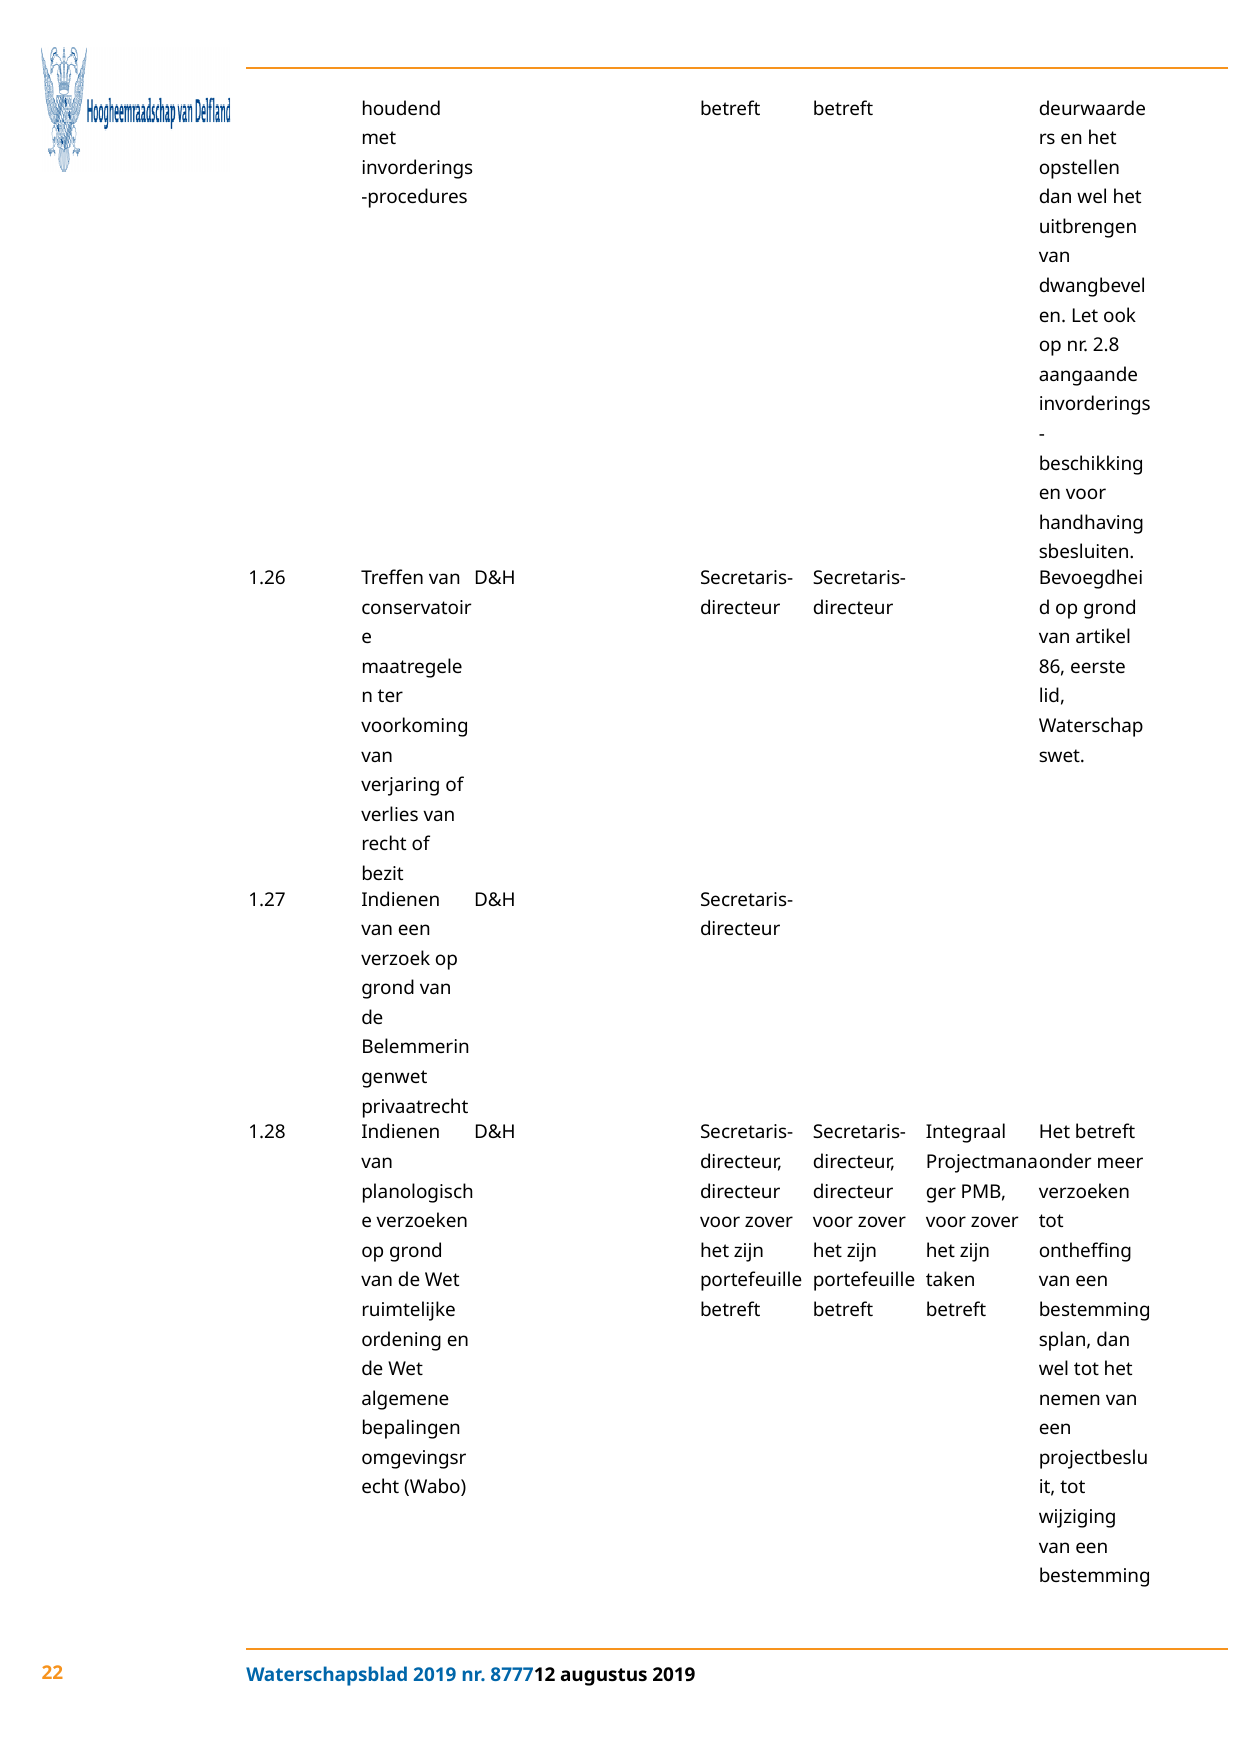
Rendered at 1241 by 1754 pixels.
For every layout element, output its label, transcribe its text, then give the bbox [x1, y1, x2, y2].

table_cell Indienen van planologische verzoeken op grond van de Wet ruimtelijke ordening en de Wet algemene bepalingen omgevingsrecht (Wabo) [361, 1119, 474, 1588]
table_cell [587, 564, 700, 886]
table_cell houdend met invorderings-procedures [361, 95, 474, 564]
table_cell betreft [813, 95, 926, 564]
table_cell [248, 95, 361, 564]
table_cell [813, 886, 926, 1119]
table_cell Indienen van een verzoek op grond van de Belemmeringenwet privaatrecht [361, 886, 474, 1119]
table_cell 1.28 [248, 1119, 361, 1588]
table_cell [474, 95, 587, 564]
table_cell Het betreft onder meer verzoeken tot ontheffing van een bestemmingsplan, dan wel tot het nemen van een projectbesluit, tot wijziging van een bestemming [1039, 1119, 1152, 1588]
table_cell [926, 886, 1038, 1119]
table_cell [587, 886, 700, 1119]
table_cell Treffen van conservatoire maatregelen ter voorkoming van verjaring of verlies van recht of bezit [361, 564, 474, 886]
table_cell Integraal Projectmanager PMB, voor zover het zijn taken betreft [926, 1119, 1038, 1588]
table_cell Secretaris-directeur, directeur voor zover het zijn portefeuille betreft [813, 1119, 926, 1588]
table_cell [1039, 886, 1152, 1119]
table_cell D&H [474, 564, 587, 886]
table_cell Secretaris-directeur [700, 886, 813, 1119]
picture [41, 47, 231, 172]
table_cell Secretaris-directeur, directeur voor zover het zijn portefeuille betreft [700, 1119, 813, 1588]
table_cell 1.26 [248, 564, 361, 886]
table_cell [926, 564, 1038, 886]
table_cell [587, 95, 700, 564]
table_cell D&H [474, 1119, 587, 1588]
table_cell Secretaris-directeur [813, 564, 926, 886]
table_cell deurwaarders en het opstellen dan wel het uitbrengen van dwangbevelen. Let ook op nr. 2.8 aangaande invorderings-beschikkingen voor handhavingsbesluiten. [1039, 95, 1152, 564]
table_cell 1.27 [248, 886, 361, 1119]
table_cell [926, 95, 1038, 564]
table_cell Bevoegdheid op grond van artikel 86, eerste lid, Waterschapswet. [1039, 564, 1152, 886]
table_cell betreft [700, 95, 813, 564]
table_cell [587, 1119, 700, 1588]
table_cell Secretaris-directeur [700, 564, 813, 886]
table_cell D&H [474, 886, 587, 1119]
